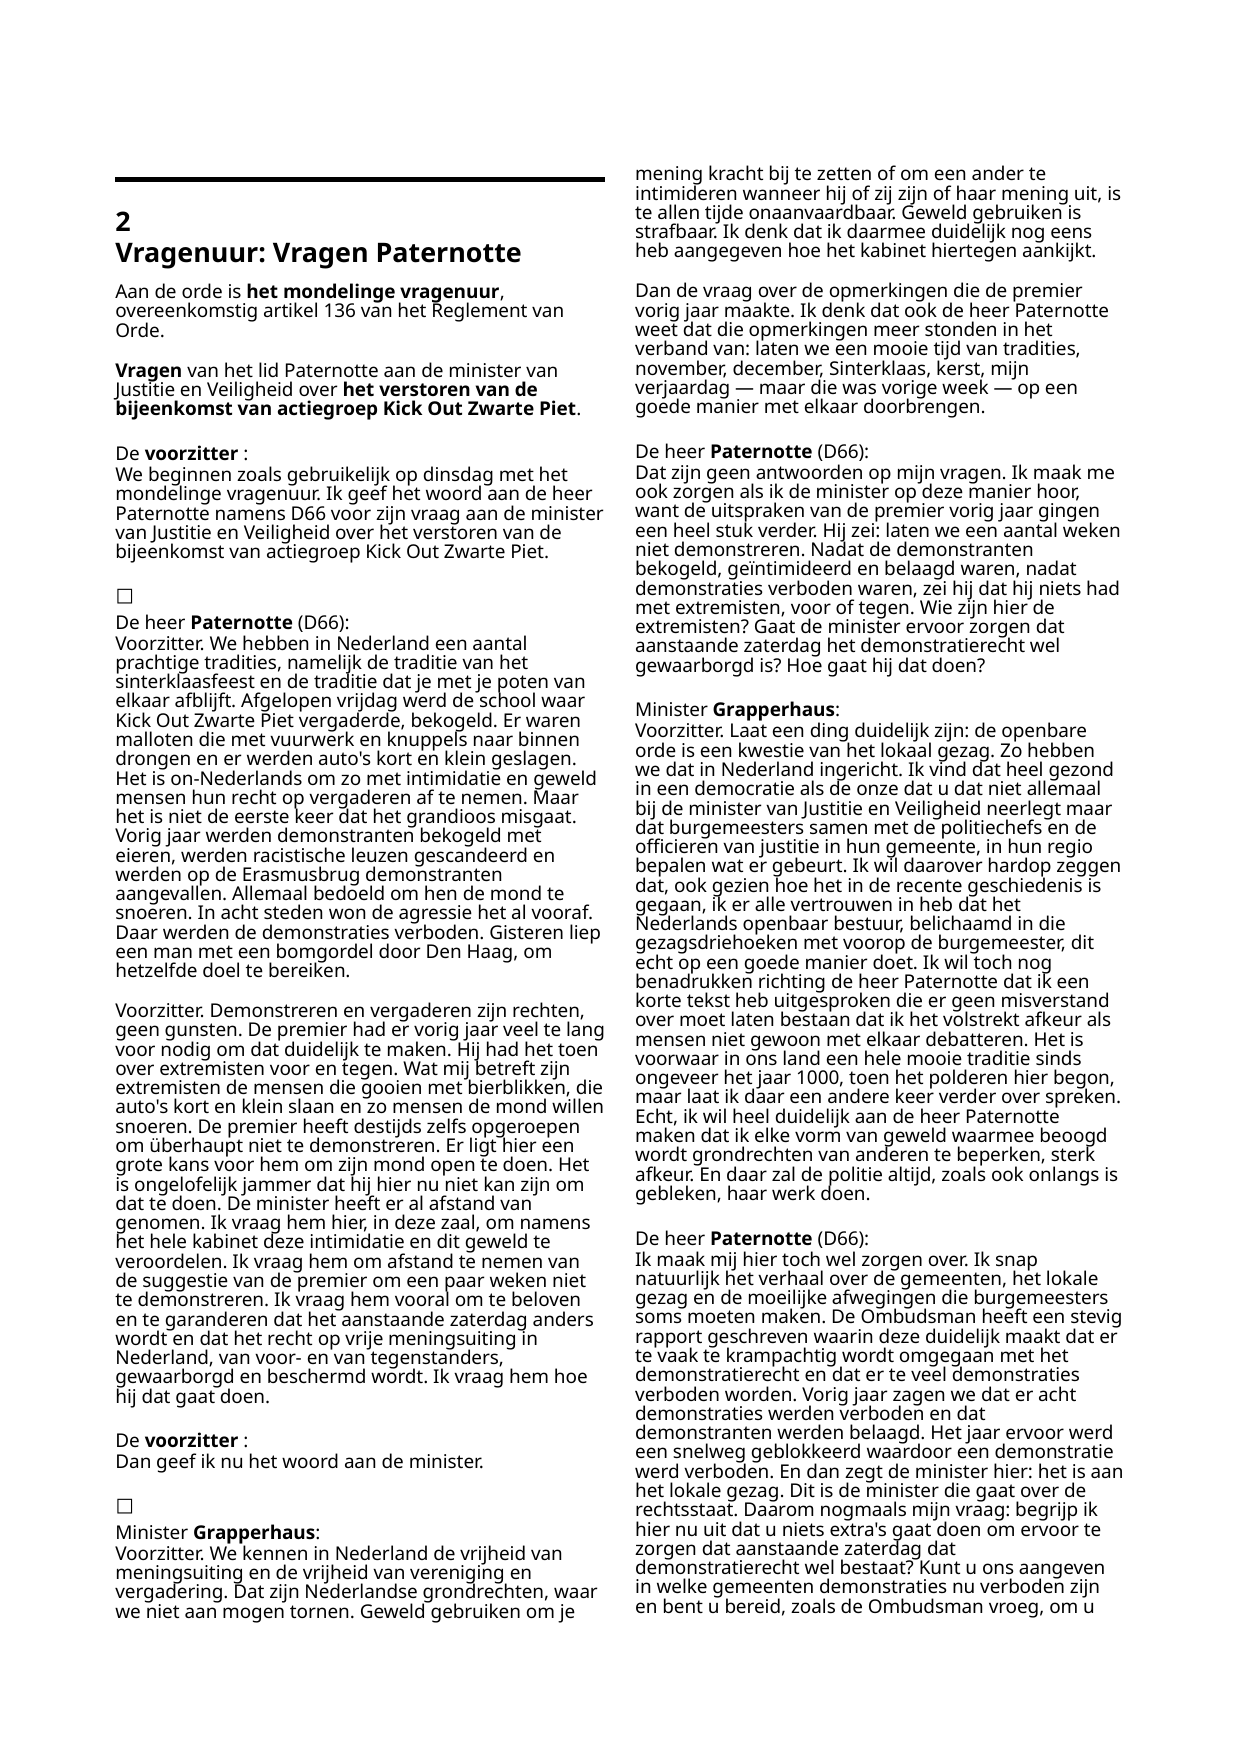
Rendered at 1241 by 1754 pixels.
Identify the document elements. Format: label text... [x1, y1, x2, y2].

text Aan de orde is het mondelinge vragenuur, overeenkomstig artikel 136 van het Reglement van Orde. [115, 283, 605, 341]
text Vragenuur: Vragen Paternotte [115, 239, 605, 283]
text mening kracht bij te zetten of om een ander te intimideren wanneer hij of zij zijn of haar mening uit, is te allen tijde onaanvaardbaar. Geweld gebruiken is strafbaar. Ik denk dat ik daarmee duidelijk nog eens heb aangegeven hoe het kabinet hiertegen aankijkt. [635, 165, 1125, 262]
text We beginnen zoals gebruikelijk op dinsdag met het mondelinge vragenuur. Ik geef het woord aan de heer Paternotte namens D66 voor zijn vraag aan de minister van Justitie en Veiligheid over het verstoren van de bijeenkomst van actiegroep Kick Out Zwarte Piet. [115, 466, 605, 562]
text Minister Grapperhaus: [635, 697, 1125, 722]
text Dan geef ik nu het woord aan de minister. [115, 1453, 605, 1473]
text ⬜ [115, 1493, 605, 1519]
text Voorzitter. We hebben in Nederland een aantal prachtige tradities, namelijk de traditie van het sinterklaasfeest en de traditie dat je met je poten van elkaar afblijft. Afgelopen vrijdag werd de school waar Kick Out Zwarte Piet vergaderde, bekogeld. Er waren malloten die met vuurwerk en knuppels naar binnen drongen en er werden auto's kort en klein geslagen. Het is on-Nederlands om zo met intimidatie en geweld mensen hun recht op vergaderen af te nemen. Maar het is niet de eerste keer dat het grandioos misgaat. Vorig jaar werden demonstranten bekogeld met eieren, werden racistische leuzen gescandeerd en werden op de Erasmusbrug demonstranten aangevallen. Allemaal bedoeld om hen de mond te snoeren. In acht steden won de agressie het al vooraf. Daar werden de demonstraties verboden. Gisteren liep een man met een bomgordel door Den Haag, om hetzelfde doel te bereiken. [115, 634, 605, 981]
text ⬜ [115, 583, 605, 609]
text Voorzitter. Demonstreren en vergaderen zijn rechten, geen gunsten. De premier had er vorig jaar veel te lang voor nodig om dat duidelijk te maken. Hij had het toen over extremisten voor en tegen. Wat mij betreft zijn extremisten de mensen die gooien met bierblikken, die auto's kort en klein slaan en zo mensen de mond willen snoeren. De premier heeft destijds zelfs opgeroepen om überhaupt niet te demonstreren. Er ligt hier een grote kans voor hem om zijn mond open te doen. Het is ongelofelijk jammer dat hij hier nu niet kan zijn om dat te doen. De minister heeft er al afstand van genomen. Ik vraag hem hier, in deze zaal, om namens het hele kabinet deze intimidatie en dit geweld te veroordelen. Ik vraag hem om afstand te nemen van de suggestie van de premier om een paar weken niet te demonstreren. Ik vraag hem vooral om te beloven en te garanderen dat het aanstaande zaterdag anders wordt en dat het recht op vrije meningsuiting in Nederland, van voor- en van tegenstanders, gewaarborgd en beschermd wordt. Ik vraag hem hoe hij dat gaat doen. [115, 1002, 605, 1407]
text De heer Paternotte (D66): [115, 609, 605, 634]
text Voorzitter. We kennen in Nederland de vrijheid van meningsuiting en de vrijheid van vereniging en vergadering. Dat zijn Nederlandse grondrechten, waar we niet aan mogen tornen. Geweld gebruiken om je [115, 1545, 605, 1622]
text 2 [115, 203, 605, 239]
text De voorzitter : [115, 440, 605, 466]
text Vragen van het lid Paternotte aan de minister van Justitie en Veiligheid over het verstoren van de bijeenkomst van actiegroep Kick Out Zwarte Piet. [115, 362, 605, 419]
text Minister Grapperhaus: [115, 1519, 605, 1545]
text De heer Paternotte (D66): [635, 438, 1125, 464]
text Voorzitter. Laat een ding duidelijk zijn: de openbare orde is een kwestie van het lokaal gezag. Zo hebben we dat in Nederland ingericht. Ik vind dat heel gezond in een democratie als de onze dat u dat niet allemaal bij de minister van Justitie en Veiligheid neerlegt maar dat burgemeesters samen met de politiechefs en de officieren van justitie in hun gemeente, in hun regio bepalen wat er gebeurt. Ik wil daarover hardop zeggen dat, ook gezien hoe het in de recente geschiedenis is gegaan, ik er alle vertrouwen in heb dat het Nederlands openbaar bestuur, belichaamd in die gezagsdriehoeken met voorop de burgemeester, dit echt op een goede manier doet. Ik wil toch nog benadrukken richting de heer Paternotte dat ik een korte tekst heb uitgesproken die er geen misverstand over moet laten bestaan dat ik het volstrekt afkeur als mensen niet gewoon met elkaar debatteren. Het is voorwaar in ons land een hele mooie traditie sinds ongeveer het jaar 1000, toen het polderen hier begon, maar laat ik daar een andere keer verder over spreken. Echt, ik wil heel duidelijk aan de heer Paternotte maken dat ik elke vorm van geweld waarmee beoogd wordt grondrechten van anderen te beperken, sterk afkeur. En daar zal de politie altijd, zoals ook onlangs is gebleken, haar werk doen. [635, 722, 1125, 1204]
text Dan de vraag over de opmerkingen die de premier vorig jaar maakte. Ik denk dat ook de heer Paternotte weet dat die opmerkingen meer stonden in het verband van: laten we een mooie tijd van tradities, november, december, Sinterklaas, kerst, mijn verjaardag — maar die was vorige week — op een goede manier met elkaar doorbrengen. [635, 282, 1125, 417]
text De voorzitter : [115, 1428, 605, 1453]
text Ik maak mij hier toch wel zorgen over. Ik snap natuurlijk het verhaal over de gemeenten, het lokale gezag en de moeilijke afwegingen die burgemeesters soms moeten maken. De Ombudsman heeft een stevig rapport geschreven waarin deze duidelijk maakt dat er te vaak te krampachtig wordt omgegaan met het demonstratierecht en dat er te veel demonstraties verboden worden. Vorig jaar zagen we dat er acht demonstraties werden verboden en dat demonstranten werden belaagd. Het jaar ervoor werd een snelweg geblokkeerd waardoor een demonstratie werd verboden. En dan zegt de minister hier: het is aan het lokale gezag. Dit is de minister die gaat over de rechtsstaat. Daarom nogmaals mijn vraag: begrijp ik hier nu uit dat u niets extra's gaat doen om ervoor te zorgen dat aanstaande zaterdag dat demonstratierecht wel bestaat? Kunt u ons aangeven in welke gemeenten demonstraties nu verboden zijn en bent u bereid, zoals de Ombudsman vroeg, om u [635, 1251, 1125, 1617]
text Dat zijn geen antwoorden op mijn vragen. Ik maak me ook zorgen als ik de minister op deze manier hoor, want de uitspraken van de premier vorig jaar gingen een heel stuk verder. Hij zei: laten we een aantal weken niet demonstreren. Nadat de demonstranten bekogeld, geïntimideerd en belaagd waren, nadat demonstraties verboden waren, zei hij dat hij niets had met extremisten, voor of tegen. Wie zijn hier de extremisten? Gaat de minister ervoor zorgen dat aanstaande zaterdag het demonstratierecht wel gewaarborgd is? Hoe gaat hij dat doen? [635, 464, 1125, 676]
text De heer Paternotte (D66): [635, 1225, 1125, 1251]
